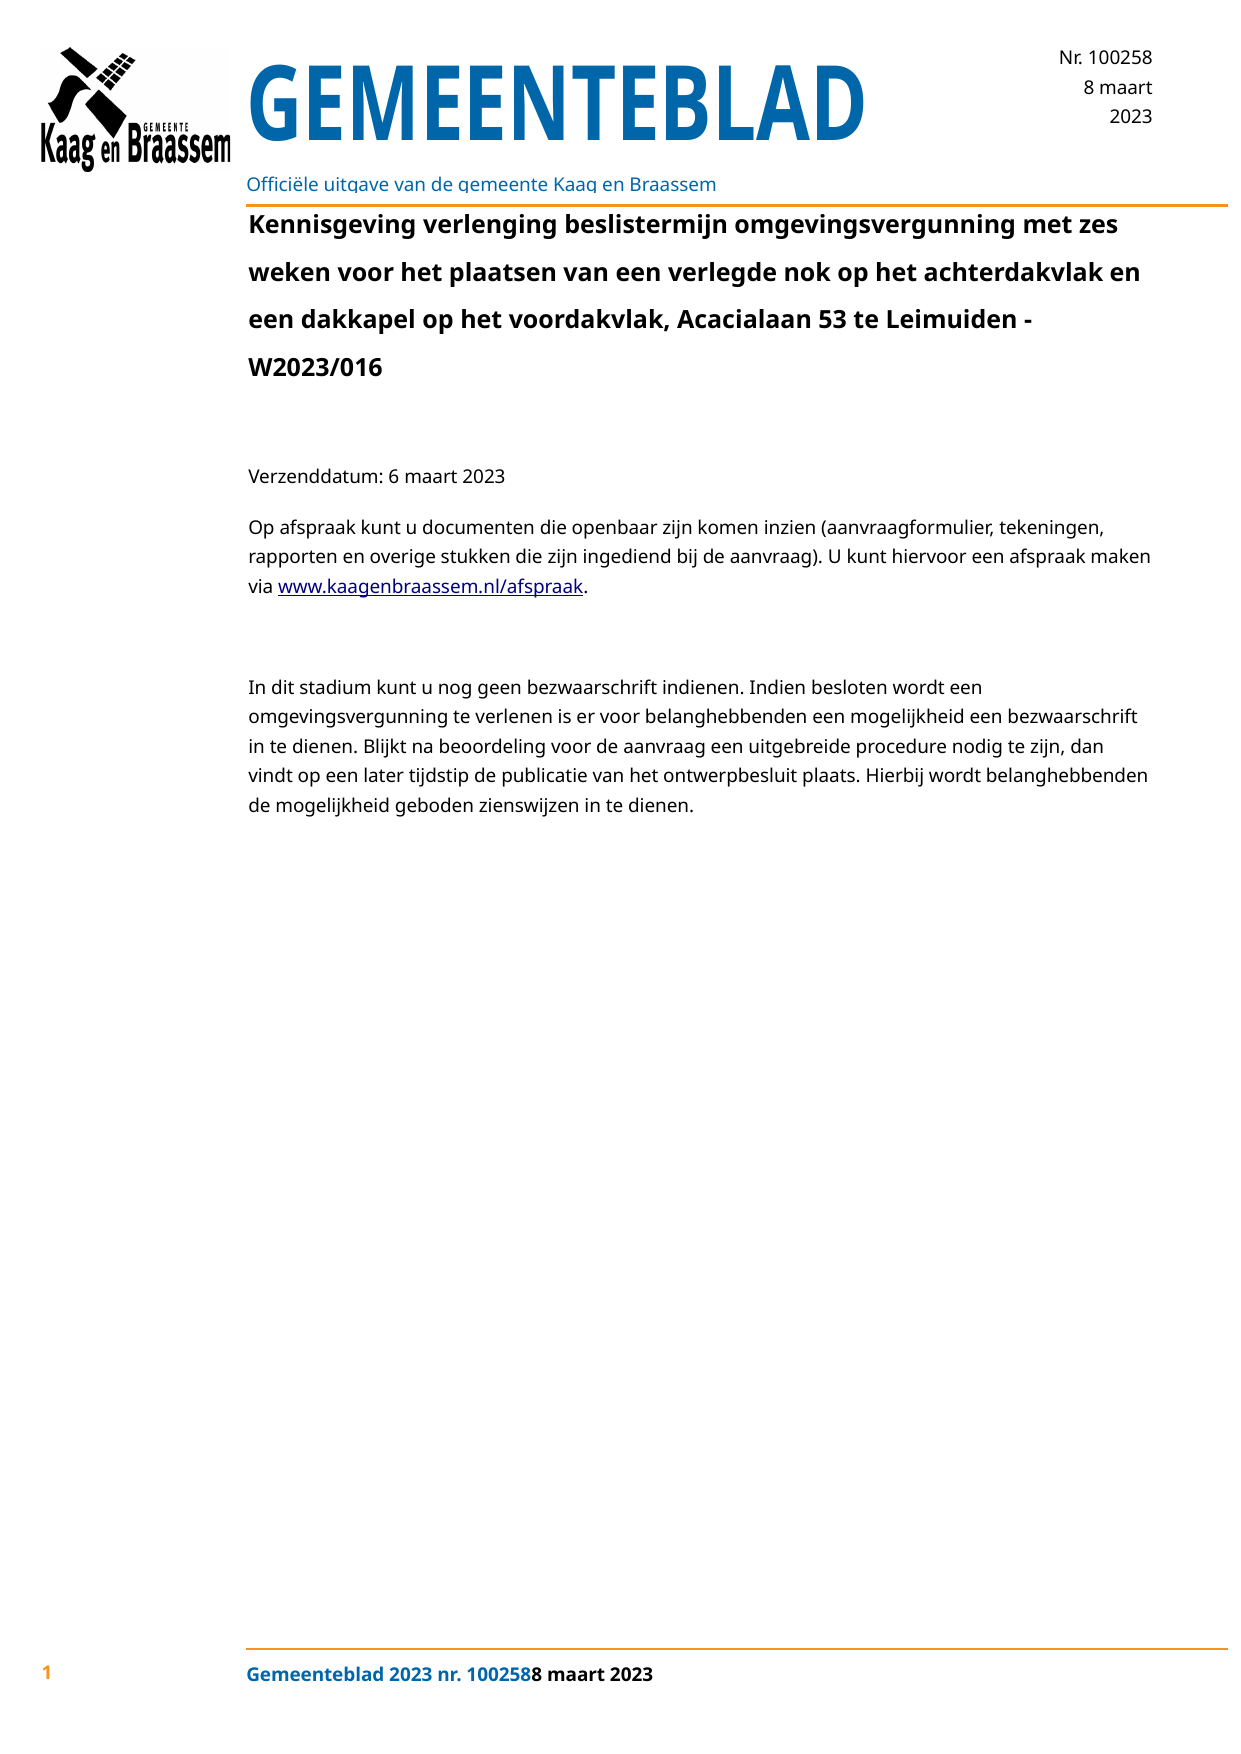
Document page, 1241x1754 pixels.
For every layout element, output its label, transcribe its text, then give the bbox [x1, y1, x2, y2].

text In dit stadium kunt u nog geen bezwaarschrift indienen. Indien besloten wordt een omgevingsvergunning te verlenen is er voor belanghebbenden een mogelijkheid een bezwaarschrift in te dienen. Blijkt na beoordeling voor de aanvraag een uitgebreide procedure nodig te zijn, dan vindt op een later tijdstip de publicatie van het ontwerpbesluit plaats. Hierbij wordt belanghebbenden de mogelijkheid geboden zienswijzen in te dienen. [248, 674, 1152, 818]
text Kennisgeving verlenging beslistermijn omgevingsvergunning met zes weken voor het plaatsen van een verlegde nok op het achterdakvlak en een dakkapel op het voordakvlak, Acacialaan 53 te Leimuiden - W2023/016 [248, 207, 1152, 384]
text Op afspraak kunt u documenten die openbaar zijn komen inzien (aanvraagformulier, tekeningen, rapporten en overige stukken die zijn ingediend bij de aanvraag). U kunt hiervoor een afspraak maken via www.kaagenbraassem.nl/afspraak. [248, 514, 1152, 599]
picture [41, 47, 231, 172]
text Verzenddatum: 6 maart 2023 [248, 463, 1152, 489]
